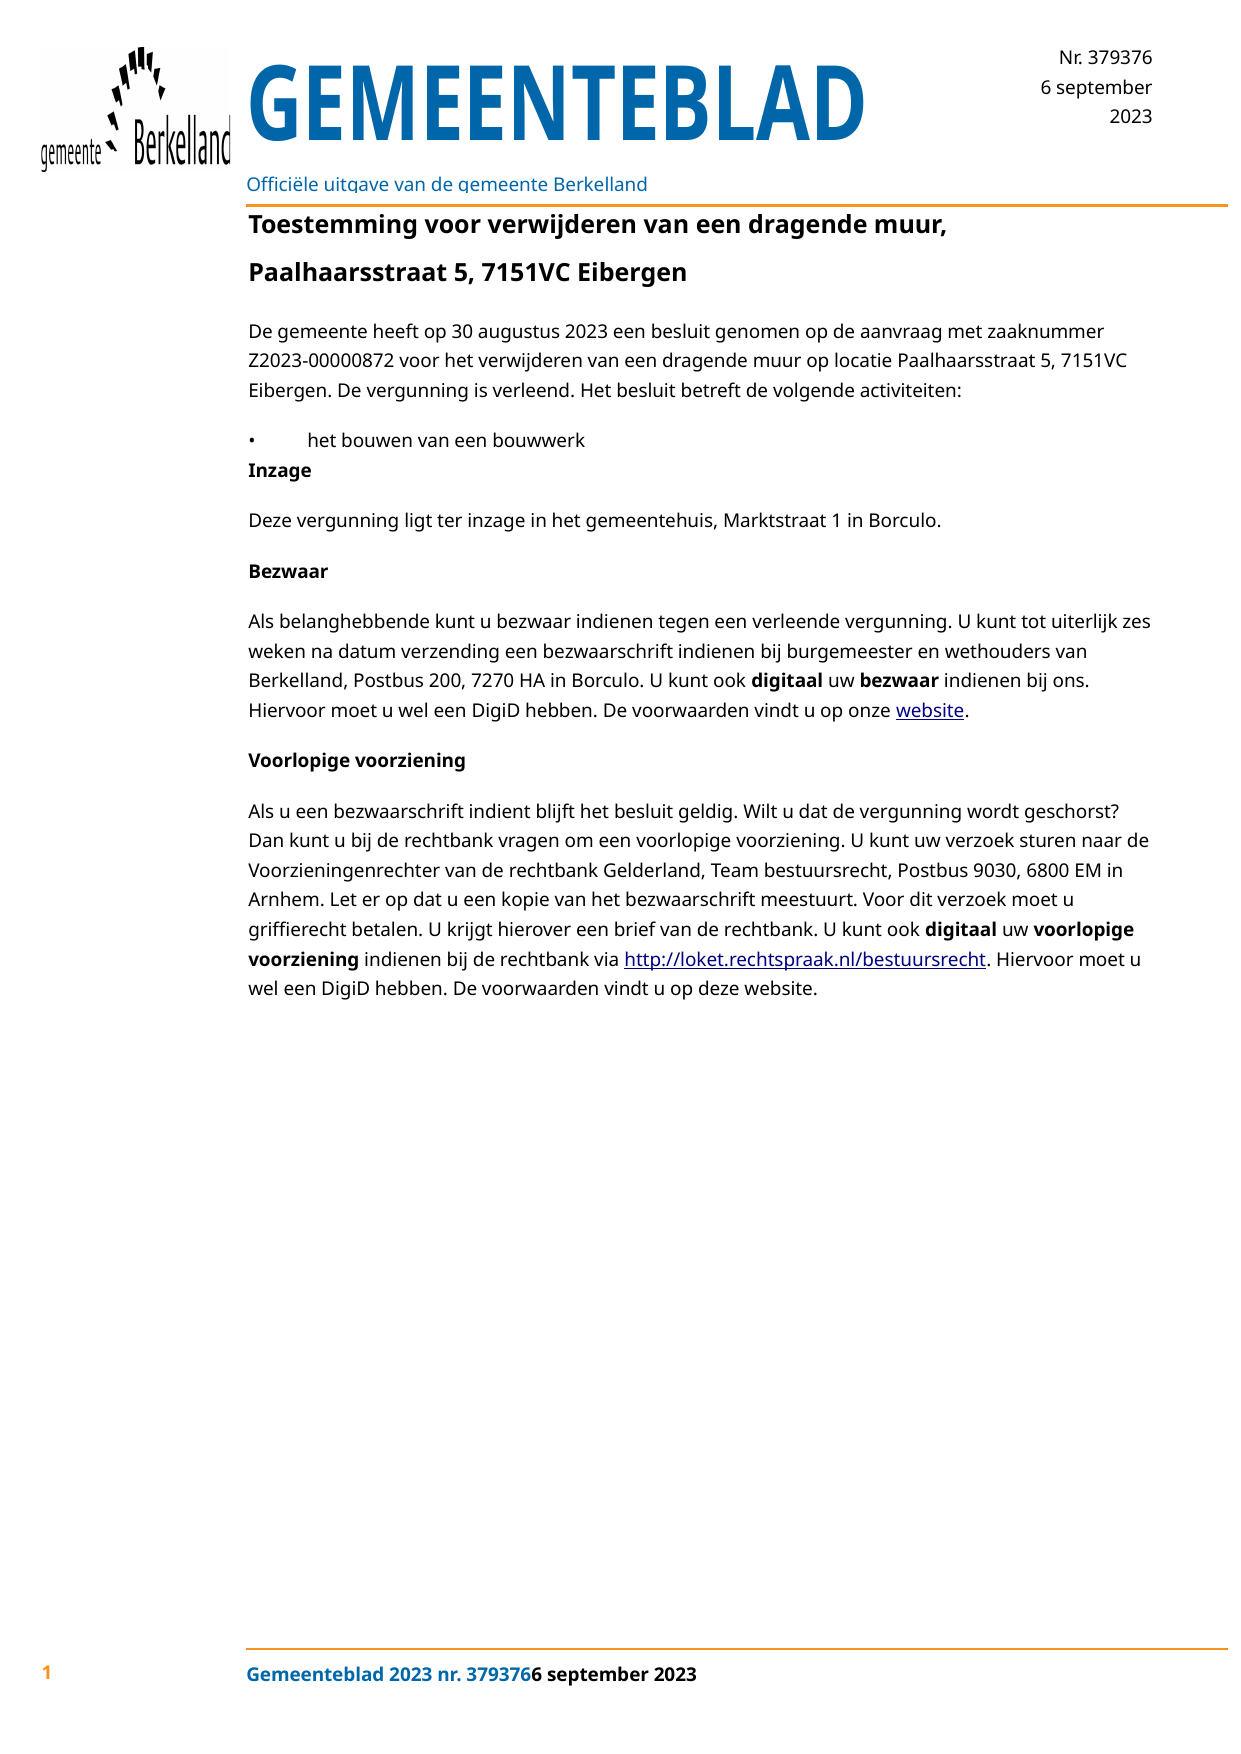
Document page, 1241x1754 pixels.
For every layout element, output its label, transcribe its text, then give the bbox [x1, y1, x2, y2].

list het bouwen van een bouwwerk [248, 427, 1152, 453]
text Als u een bezwaarschrift indient blijft het besluit geldig. Wilt u dat de vergunning wordt geschorst? Dan kunt u bij de rechtbank vragen om een voorlopige voorziening. U kunt uw verzoek sturen naar de Voorzieningenrechter van de rechtbank Gelderland, Team bestuursrecht, Postbus 9030, 6800 EM in Arnhem. Let er op dat u een kopie van het bezwaarschrift meestuurt. Voor dit verzoek moet u griffierecht betalen. U krijgt hierover een brief van de rechtbank. U kunt ook digitaal uw voorlopige voorziening indienen bij de rechtbank via http://loket.rechtspraak.nl/bestuursrecht. Hiervoor moet u wel een DigiD hebben. De voorwaarden vindt u op deze website. [248, 798, 1152, 1001]
text Bezwaar [248, 558, 1152, 584]
text De gemeente heeft op 30 augustus 2023 een besluit genomen op de aanvraag met zaaknummer Z2023-00000872 voor het verwijderen van een dragende muur op locatie Paalhaarsstraat 5, 7151VC Eibergen. De vergunning is verleend. Het besluit betreft de volgende activiteiten: [248, 318, 1152, 403]
text Inzage [248, 457, 1152, 483]
text Voorlopige voorziening [248, 747, 1152, 773]
text Toestemming voor verwijderen van een dragende muur, Paalhaarsstraat 5, 7151VC Eibergen [248, 207, 1152, 288]
text Deze vergunning ligt ter inzage in het gemeentehuis, Marktstraat 1 in Borculo. [248, 507, 1152, 533]
picture [41, 47, 231, 172]
text Als belanghebbende kunt u bezwaar indienen tegen een verleende vergunning. U kunt tot uiterlijk zes weken na datum verzending een bezwaarschrift indienen bij burgemeester en wethouders van Berkelland, Postbus 200, 7270 HA in Borculo. U kunt ook digitaal uw bezwaar indienen bij ons. Hiervoor moet u wel een DigiD hebben. De voorwaarden vindt u op onze website. [248, 608, 1152, 723]
